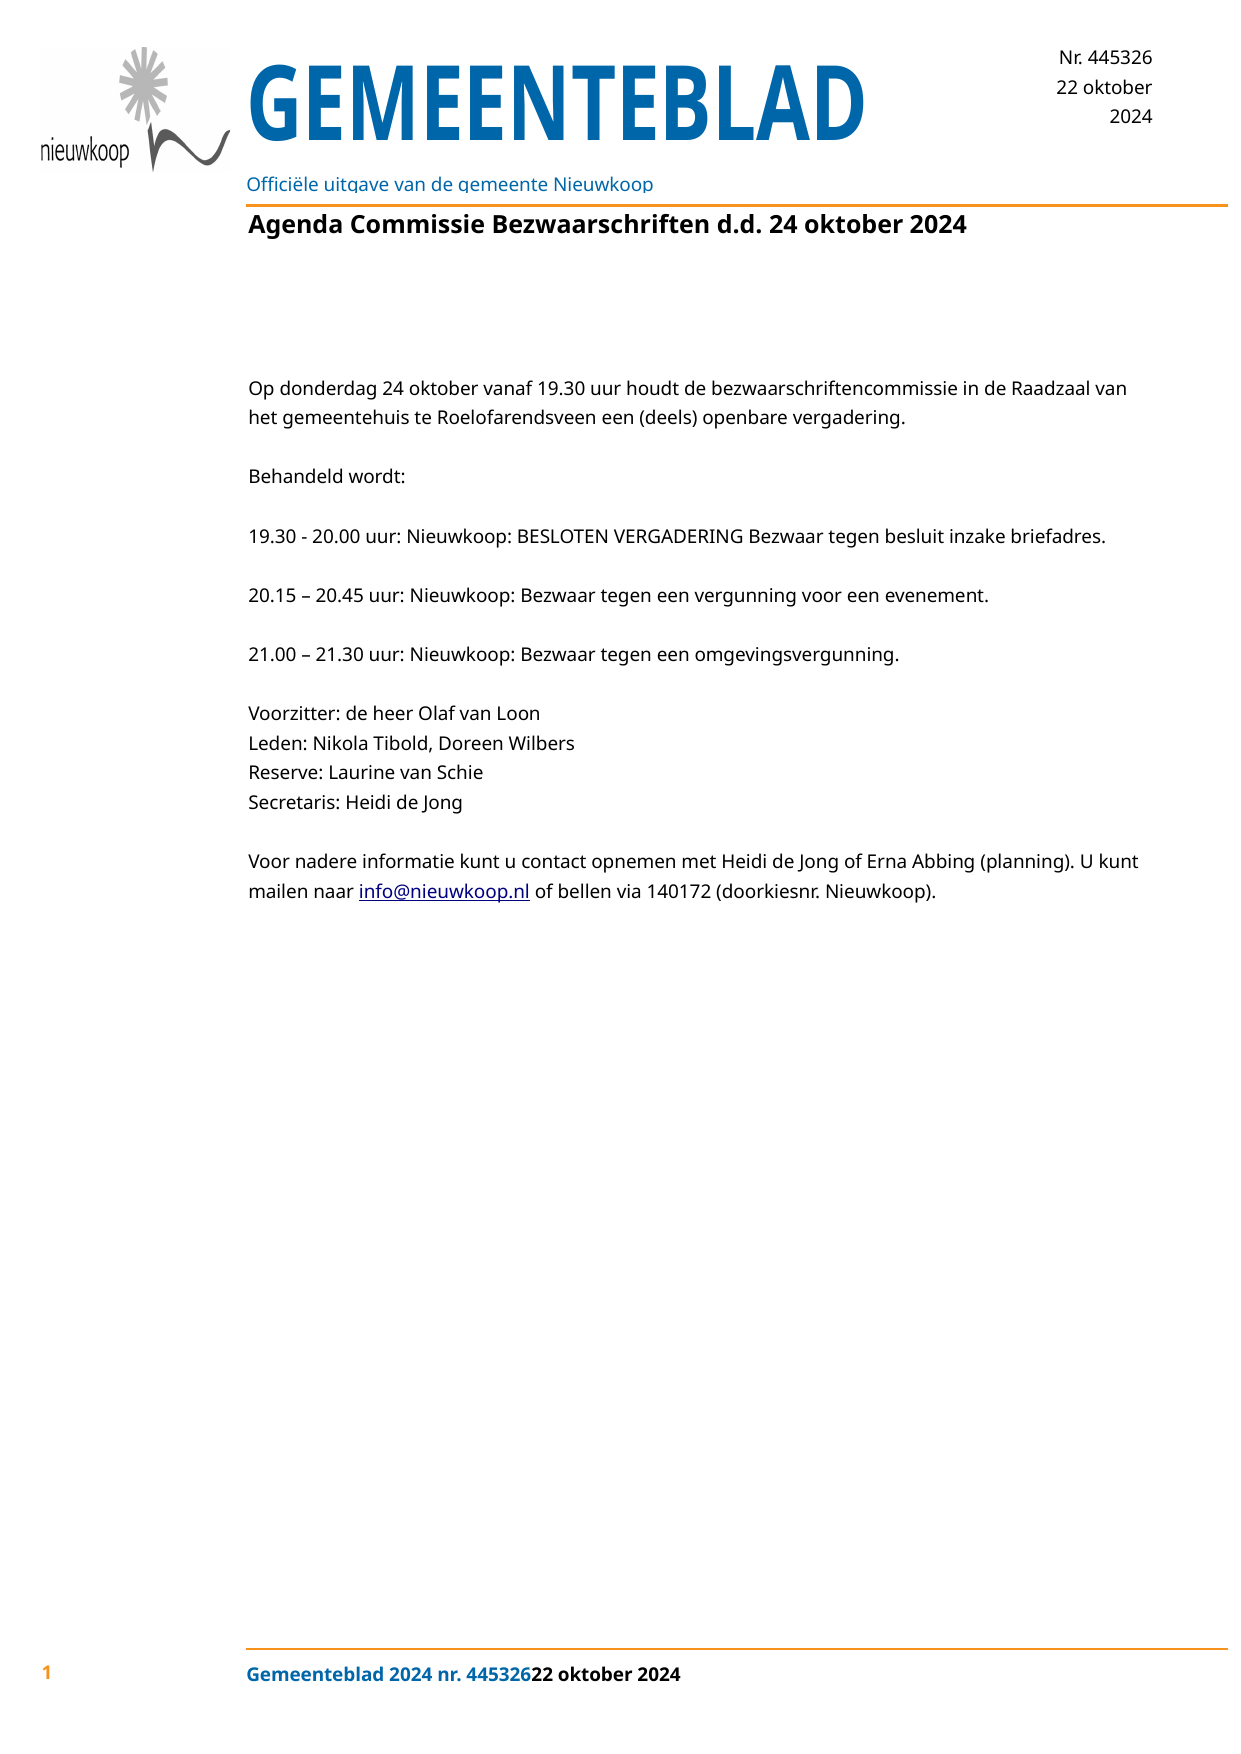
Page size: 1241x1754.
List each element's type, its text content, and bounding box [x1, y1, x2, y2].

text 21.00 – 21.30 uur: Nieuwkoop: Bezwaar tegen een omgevingsvergunning. [248, 641, 1152, 667]
text Behandeld wordt: [248, 464, 1152, 489]
picture [41, 47, 231, 172]
text 19.30 - 20.00 uur: Nieuwkoop: BESLOTEN VERGADERING Bezwaar tegen besluit inzake briefadres. [248, 523, 1152, 548]
text Op donderdag 24 oktober vanaf 19.30 uur houdt de bezwaarschriftencommissie in de Raadzaal van het gemeentehuis te Roelofarendsveen een (deels) openbare vergadering. [248, 375, 1152, 430]
text Voor nadere informatie kunt u contact opnemen met Heidi de Jong of Erna Abbing (planning). U kunt mailen naar info@nieuwkoop.nl of bellen via 140172 (doorkiesnr. Nieuwkoop). [248, 848, 1152, 903]
text Leden: Nikola Tibold, Doreen Wilbers [248, 730, 1152, 756]
text Voorzitter: de heer Olaf van Loon [248, 700, 1152, 726]
text Reserve: Laurine van Schie [248, 759, 1152, 785]
text Secretaris: Heidi de Jong [248, 789, 1152, 815]
text 20.15 – 20.45 uur: Nieuwkoop: Bezwaar tegen een vergunning voor een evenement. [248, 582, 1152, 608]
text Agenda Commissie Bezwaarschriften d.d. 24 oktober 2024 [248, 207, 1152, 241]
